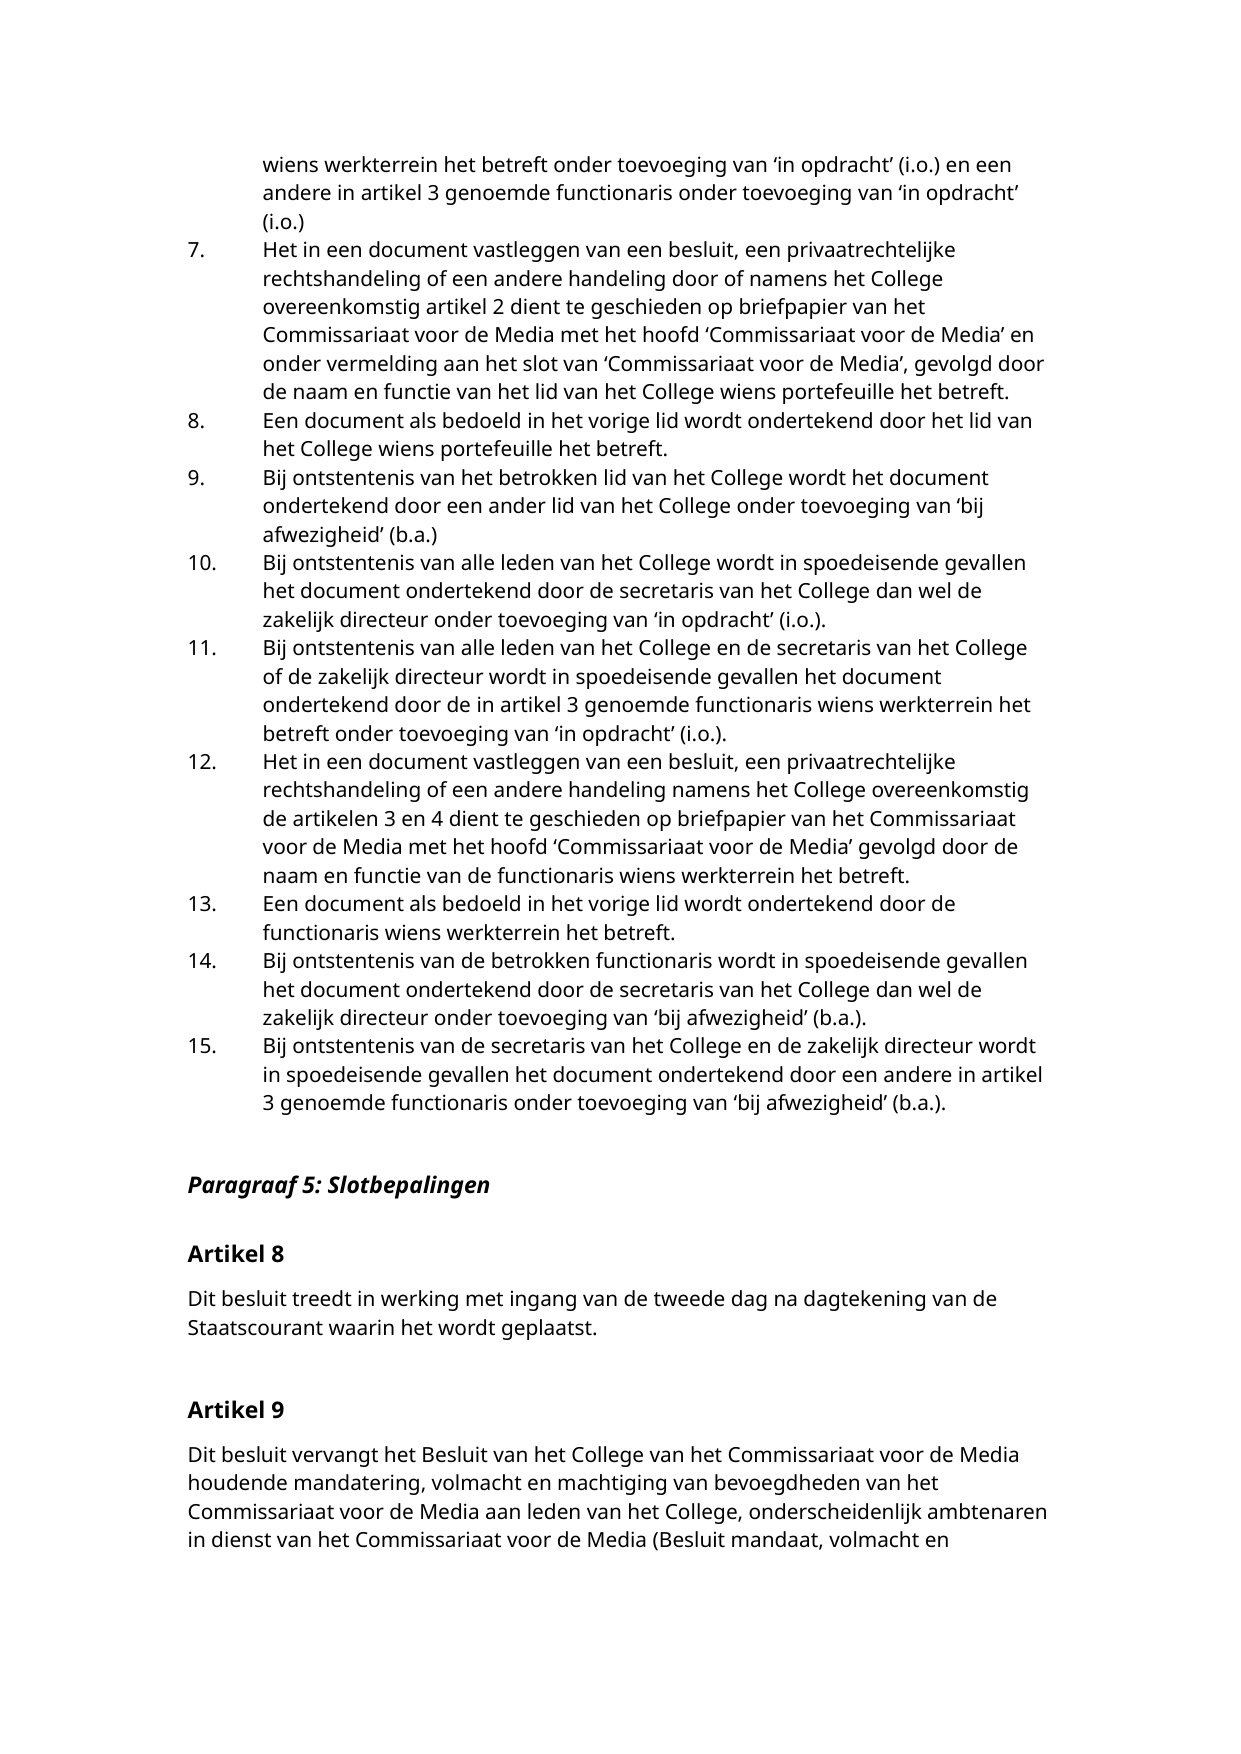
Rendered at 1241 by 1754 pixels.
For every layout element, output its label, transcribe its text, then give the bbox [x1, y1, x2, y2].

list Bij ontstentenis van het betrokken lid van het College wordt het document ondertekend door een ander lid van het College onder toevoeging van ‘bij afwezigheid’ (b.a.) [187, 463, 1053, 548]
list Bij ontstentenis van alle leden van het College wordt in spoedeisende gevallen het document ondertekend door de secretaris van het College dan wel de zakelijk directeur onder toevoeging van ‘in opdracht’ (i.o.). [187, 548, 1053, 633]
subtitle Paragraaf 5: Slotbepalingen [187, 1169, 1053, 1201]
text Dit besluit treedt in werking met ingang van de tweede dag na dagtekening van de Staatscourant waarin het wordt geplaatst. [187, 1284, 1053, 1341]
list Bij ontstentenis van de secretaris van het College en de zakelijk directeur wordt in spoedeisende gevallen het document ondertekend door een andere in artikel 3 genoemde functionaris onder toevoeging van ‘bij afwezigheid’ (b.a.). [187, 1032, 1053, 1117]
list Bij ontstentenis van de betrokken functionaris wordt in spoedeisende gevallen het document ondertekend door de secretaris van het College dan wel de zakelijk directeur onder toevoeging van ‘bij afwezigheid’ (b.a.). [187, 946, 1053, 1032]
list Het in een document vastleggen van een besluit, een privaatrechtelijke rechtshandeling of een andere handeling door of namens het College overeenkomstig artikel 2 dient te geschieden op briefpapier van het Commissariaat voor de Media met het hoofd ‘Commissariaat voor de Media’ en onder vermelding aan het slot van ‘Commissariaat voor de Media’, gevolgd door de naam en functie van het lid van het College wiens portefeuille het betreft. [187, 235, 1053, 406]
list Bij ontstentenis van alle leden van het College en de secretaris van het College of de zakelijk directeur wordt in spoedeisende gevallen het document ondertekend door de in artikel 3 genoemde functionaris wiens werkterrein het betreft onder toevoeging van ‘in opdracht’ (i.o.). [187, 633, 1053, 747]
list wiens werkterrein het betreft onder toevoeging van ‘in opdracht’ (i.o.) en een andere in artikel 3 genoemde functionaris onder toevoeging van ‘in opdracht’ (i.o.) [187, 150, 1053, 235]
list Een document als bedoeld in het vorige lid wordt ondertekend door de functionaris wiens werkterrein het betreft. [187, 889, 1053, 946]
list Een document als bedoeld in het vorige lid wordt ondertekend door het lid van het College wiens portefeuille het betreft. [187, 406, 1053, 463]
list Het in een document vastleggen van een besluit, een privaatrechtelijke rechtshandeling of een andere handeling namens het College overeenkomstig de artikelen 3 en 4 dient te geschieden op briefpapier van het Commissariaat voor de Media met het hoofd ‘Commissariaat voor de Media’ gevolgd door de naam en functie van de functionaris wiens werkterrein het betreft. [187, 747, 1053, 889]
subtitle Artikel 9 [187, 1394, 1053, 1425]
text Dit besluit vervangt het Besluit van het College van het Commissariaat voor de Media houdende mandatering, volmacht en machtiging van bevoegdheden van het Commissariaat voor de Media aan leden van het College, onderscheidenlijk ambtenaren in dienst van het Commissariaat voor de Media (Besluit mandaat, volmacht en [187, 1440, 1053, 1554]
subtitle Artikel 8 [187, 1238, 1053, 1269]
